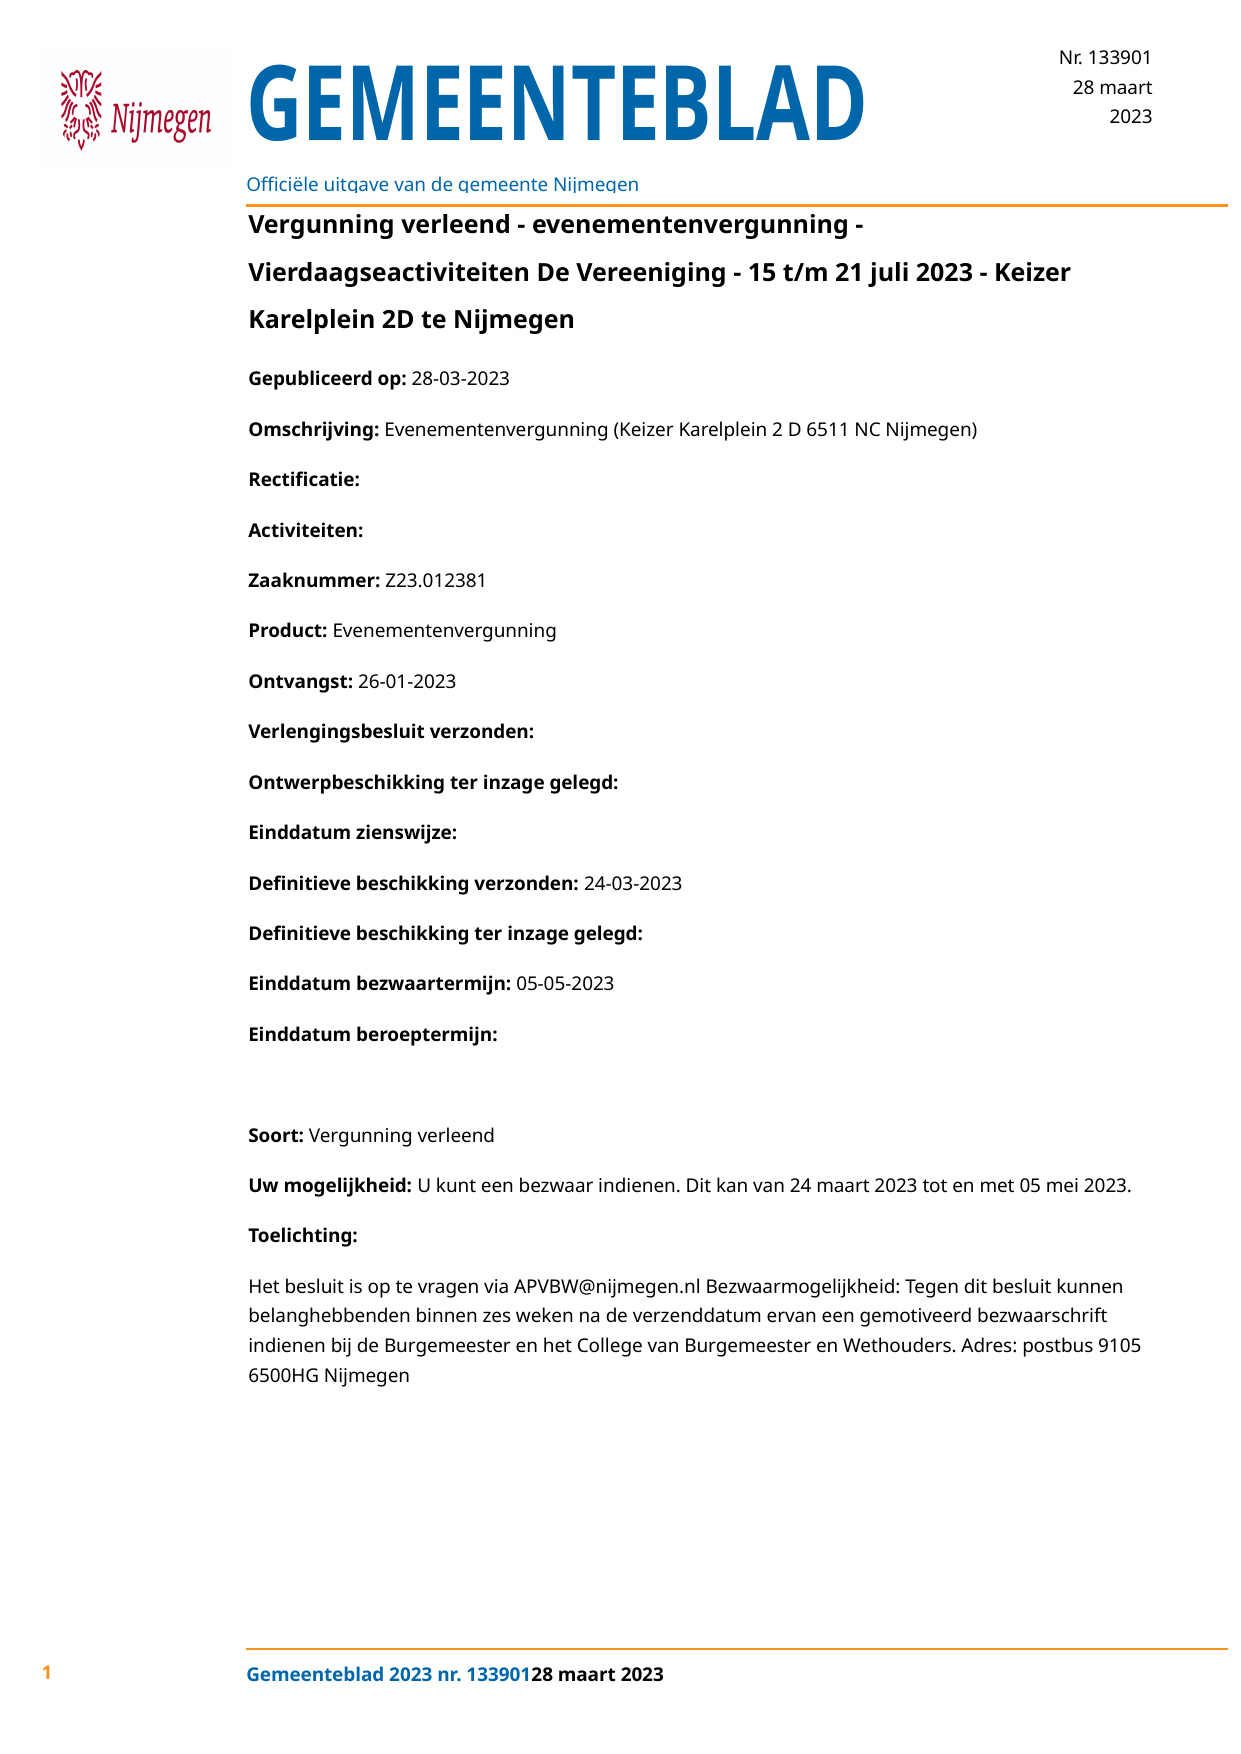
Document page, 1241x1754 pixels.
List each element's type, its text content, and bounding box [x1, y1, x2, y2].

picture [41, 47, 231, 172]
text Soort: Vergunning verleend [248, 1122, 1152, 1147]
text Zaaknummer: Z23.012381 [248, 567, 1152, 593]
text Uw mogelijkheid: U kunt een bezwaar indienen. Dit kan van 24 maart 2023 tot en met 05 mei 2023. [248, 1172, 1152, 1198]
text Ontwerpbeschikking ter inzage gelegd: [248, 769, 1152, 794]
text Ontvangst: 26-01-2023 [248, 668, 1152, 694]
text Toelichting: [248, 1223, 1152, 1248]
text Product: Evenementenvergunning [248, 618, 1152, 643]
text Einddatum bezwaartermijn: 05-05-2023 [248, 971, 1152, 996]
text Gepubliceerd op: 28-03-2023 [248, 366, 1152, 391]
text Definitieve beschikking verzonden: 24-03-2023 [248, 870, 1152, 895]
text Activiteiten: [248, 517, 1152, 542]
text Vergunning verleend - evenementenvergunning - Vierdaagseactiviteiten De Vereeniging - 15 t/m 21 juli 2023 - Keizer Karelplein 2D te Nijmegen [248, 207, 1152, 336]
text Definitieve beschikking ter inzage gelegd: [248, 920, 1152, 946]
text Einddatum zienswijze: [248, 819, 1152, 845]
text Rectificatie: [248, 466, 1152, 492]
text Het besluit is op te vragen via APVBW@nijmegen.nl Bezwaarmogelijkheid: Tegen dit besluit kunnen belanghebbenden binnen zes weken na de verzenddatum ervan een gemotiveerd bezwaarschrift indienen bij de Burgemeester en het College van Burgemeester en Wethouders. Adres: postbus 9105 6500HG Nijmegen [248, 1273, 1152, 1387]
text Verlengingsbesluit verzonden: [248, 718, 1152, 744]
text Einddatum beroeptermijn: [248, 1021, 1152, 1047]
text Omschrijving: Evenementenvergunning (Keizer Karelplein 2 D 6511 NC Nijmegen) [248, 416, 1152, 442]
